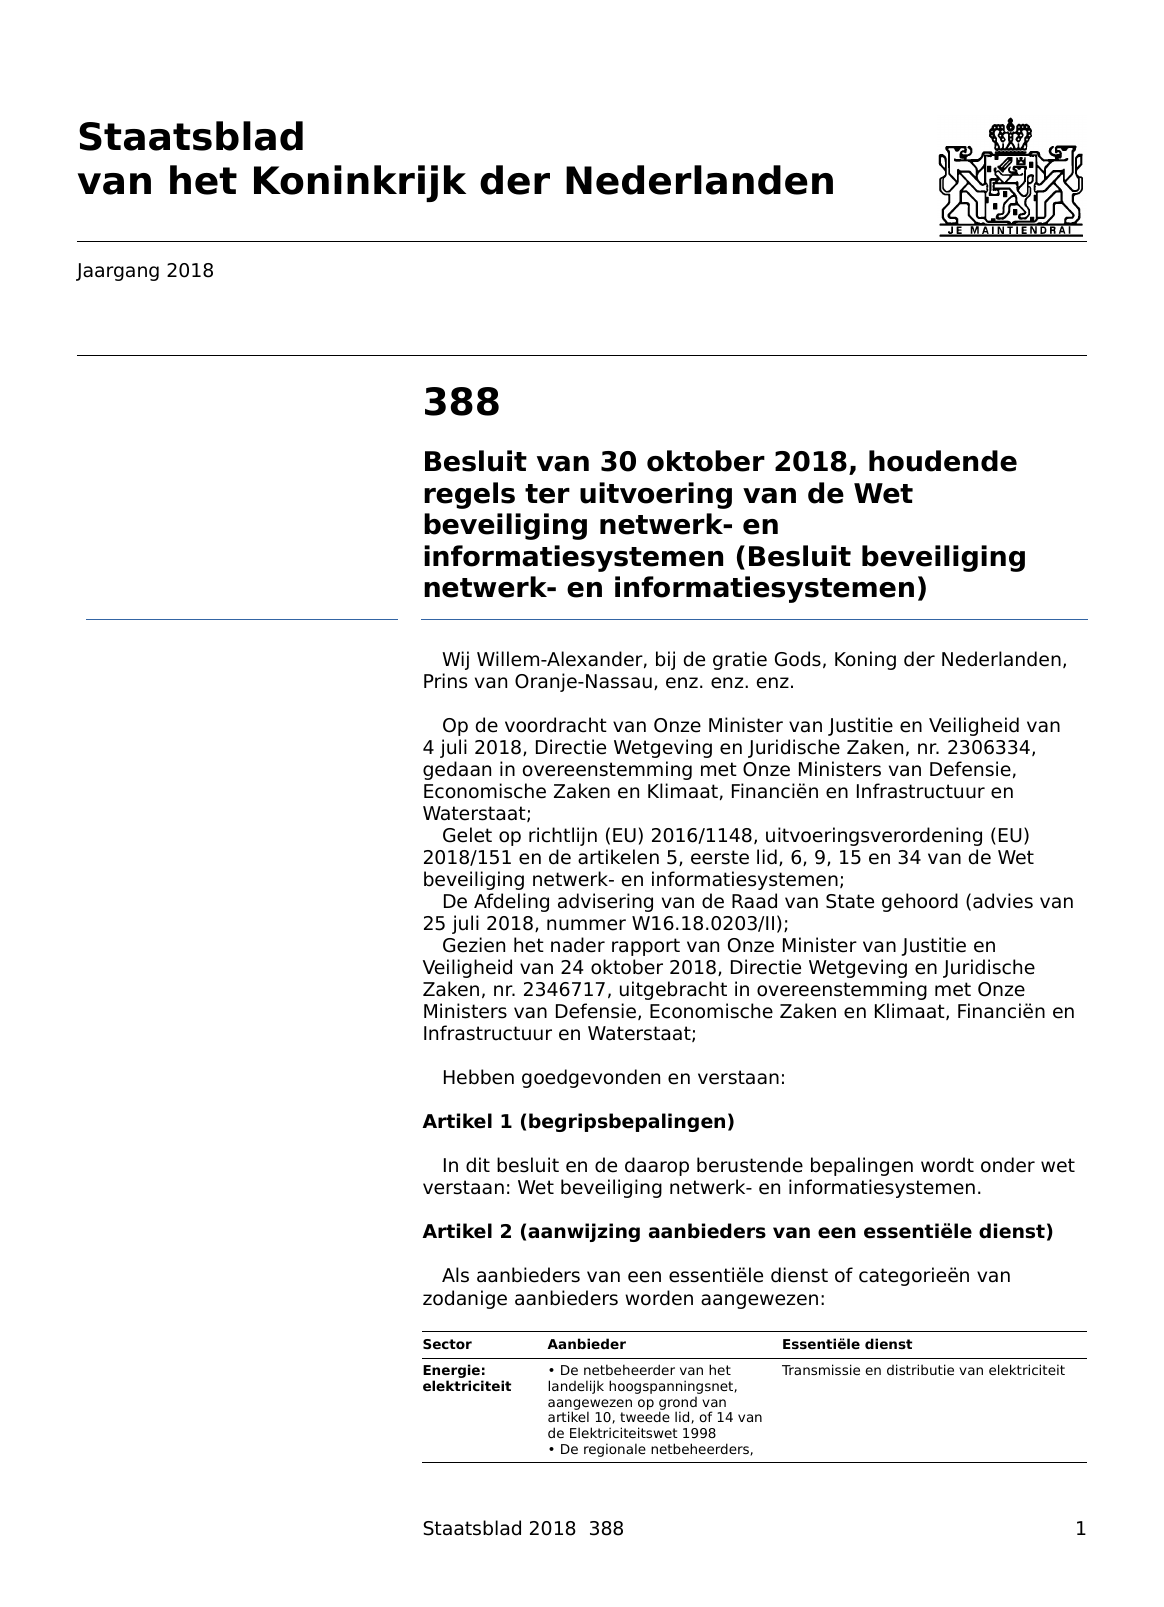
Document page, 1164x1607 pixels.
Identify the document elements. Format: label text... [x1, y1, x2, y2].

text De Afdeling advisering van de Raad van State gehoord (advies van 25 juli 2018, nummer W16.18.0203/II); [422, 891, 1087, 935]
subtitle 388 [422, 381, 1087, 424]
subtitle Artikel 2 (aanwijzing aanbieders van een essentiële dienst) [422, 1221, 1087, 1243]
text Op de voordracht van Onze Minister van Justitie en Veiligheid van 4 juli 2018, Directie Wetgeving en Juridische Zaken, nr. 2306334, gedaan in overeenstemming met Onze Ministers van Defensie, Economische Zaken en Klimaat, Financiën en Infrastructuur en Waterstaat; [422, 715, 1087, 825]
table_header [886, 100, 1087, 241]
text Wij Willem-Alexander, bij de gratie Gods, Koning der Nederlanden, Prins van Oranje-Nassau, enz. enz. enz. [422, 649, 1087, 693]
text Als aanbieders van een essentiële dienst of categorieën van zodanige aanbieders worden aangewezen: [422, 1265, 1087, 1309]
table_cell Energie: elektriciteit [422, 1359, 542, 1462]
text In dit besluit en de daarop berustende bepalingen wordt onder wet verstaan: Wet beveiliging netwerk- en informatiesystemen. [422, 1155, 1087, 1199]
text Gezien het nader rapport van Onze Minister van Justitie en Veiligheid van 24 oktober 2018, Directie Wetgeving en Juridische Zaken, nr. 2346717, uitgebracht in overeenstemming met Onze Ministers van Defensie, Economische Zaken en Klimaat, Financiën en Infrastructuur en Waterstaat; [422, 935, 1087, 1044]
table_cell Transmissie en distributie van elektriciteit [776, 1359, 1087, 1462]
text Gelet op richtlijn (EU) 2016/1148, uitvoeringsverordening (EU) 2018/151 en de artikelen 5, eerste lid, 6, 9, 15 en 34 van de Wet beveiliging netwerk- en informatiesystemen; [422, 825, 1087, 891]
table_header Sector [422, 1332, 542, 1357]
picture [936, 115, 1087, 240]
text Besluit van 30 oktober 2018, houdende regels ter uitvoering van de Wet beveiliging netwerk- en informatiesystemen (Besluit beveiliging netwerk- en informatiesystemen) [422, 447, 1087, 604]
table_cell Jaargang 2018 [77, 242, 1087, 355]
subtitle Artikel 1 (begripsbepalingen) [422, 1111, 1087, 1133]
table_header Aanbieder [542, 1332, 776, 1357]
text Hebben goedgevonden en verstaan: [422, 1067, 1087, 1089]
table_cell • De netbeheerder van het landelijk hoogspanningsnet, aangewezen op grond van artikel 10, tweede lid, of 14 van de Elektriciteitswet 1998 • De regionale netbeheerders, [542, 1359, 776, 1462]
table_header Essentiële dienst [776, 1332, 1087, 1357]
table_header Staatsblad van het Koninkrijk der Nederlanden [77, 100, 886, 241]
